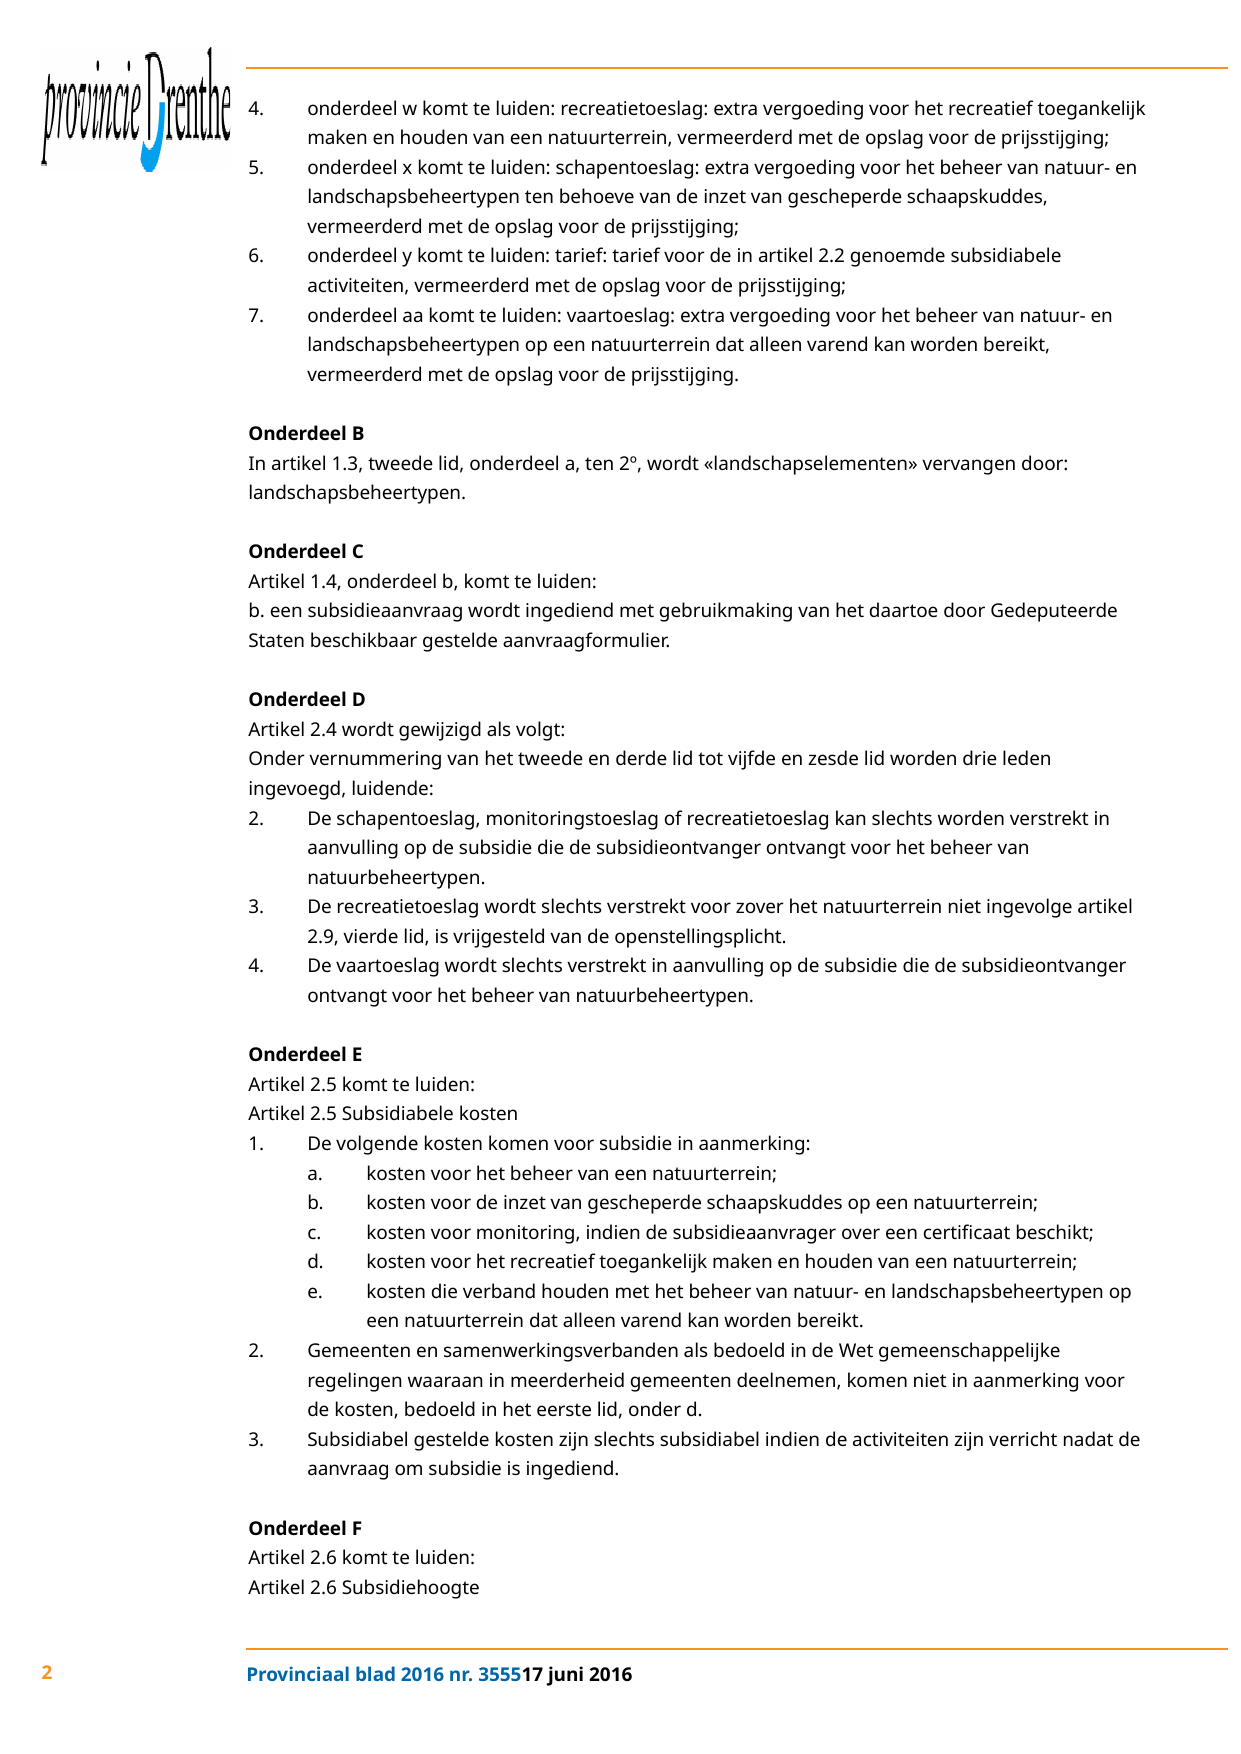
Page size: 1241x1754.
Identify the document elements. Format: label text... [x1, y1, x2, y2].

text Artikel 2.6 Subsidiehoogte [248, 1574, 1152, 1600]
text Artikel 2.5 Subsidiabele kosten [248, 1101, 1152, 1126]
list onderdeel aa komt te luiden: vaartoeslag: extra vergoeding voor het beheer van natuur- en landschapsbeheertypen op een natuurterrein dat alleen varend kan worden bereikt, vermeerderd met de opslag voor de prijsstijging. [248, 302, 1152, 387]
list kosten voor monitoring, indien de subsidieaanvrager over een certificaat beschikt; [307, 1219, 1152, 1245]
list Gemeenten en samenwerkingsverbanden als bedoeld in de Wet gemeenschappelijke regelingen waaraan in meerderheid gemeenten deelnemen, komen niet in aanmerking voor de kosten, bedoeld in het eerste lid, onder d. [248, 1337, 1152, 1422]
text Artikel 2.6 komt te luiden: [248, 1544, 1152, 1570]
text Artikel 1.4, onderdeel b, komt te luiden: [248, 568, 1152, 594]
list kosten voor het recreatief toegankelijk maken en houden van een natuurterrein; [307, 1248, 1152, 1274]
text Onderdeel C [248, 538, 1152, 564]
list De volgende kosten komen voor subsidie in aanmerking: [248, 1130, 1152, 1156]
list onderdeel w komt te luiden: recreatietoeslag: extra vergoeding voor het recreatief toegankelijk maken en houden van een natuurterrein, vermeerderd met de opslag voor de prijsstijging; [248, 95, 1152, 150]
list De schapentoeslag, monitoringstoeslag of recreatietoeslag kan slechts worden verstrekt in aanvulling op de subsidie die de subsidieontvanger ontvangt voor het beheer van natuurbeheertypen. [248, 805, 1152, 890]
text Onderdeel F [248, 1515, 1152, 1541]
list kosten voor het beheer van een natuurterrein; [307, 1160, 1152, 1186]
text Artikel 2.4 wordt gewijzigd als volgt: [248, 716, 1152, 742]
list kosten voor de inzet van gescheperde schaapskuddes op een natuurterrein; [307, 1189, 1152, 1215]
text b. een subsidieaanvraag wordt ingediend met gebruikmaking van het daartoe door Gedeputeerde Staten beschikbaar gestelde aanvraagformulier. [248, 598, 1152, 653]
list De recreatietoeslag wordt slechts verstrekt voor zover het natuurterrein niet ingevolge artikel 2.9, vierde lid, is vrijgesteld van de openstellingsplicht. [248, 893, 1152, 949]
list onderdeel x komt te luiden: schapentoeslag: extra vergoeding voor het beheer van natuur- en landschapsbeheertypen ten behoeve van de inzet van gescheperde schaapskuddes, vermeerderd met de opslag voor de prijsstijging; [248, 154, 1152, 239]
list Subsidiabel gestelde kosten zijn slechts subsidiabel indien de activiteiten zijn verricht nadat de aanvraag om subsidie is ingediend. [248, 1426, 1152, 1481]
text Artikel 2.5 komt te luiden: [248, 1071, 1152, 1097]
text Onderdeel B [248, 420, 1152, 446]
text Onder vernummering van het tweede en derde lid tot vijfde en zesde lid worden drie leden ingevoegd, luidende: [248, 746, 1152, 801]
list onderdeel y komt te luiden: tarief: tarief voor de in artikel 2.2 genoemde subsidiabele activiteiten, vermeerderd met de opslag voor de prijsstijging; [248, 243, 1152, 298]
list De vaartoeslag wordt slechts verstrekt in aanvulling op de subsidie die de subsidieontvanger ontvangt voor het beheer van natuurbeheertypen. [248, 953, 1152, 1008]
picture [41, 47, 231, 172]
text Onderdeel D [248, 686, 1152, 712]
text In artikel 1.3, tweede lid, onderdeel a, ten 2º, wordt «landschapselementen» vervangen door: landschapsbeheertypen. [248, 450, 1152, 505]
text Onderdeel E [248, 1041, 1152, 1067]
list kosten die verband houden met het beheer van natuur- en landschapsbeheertypen op een natuurterrein dat alleen varend kan worden bereikt. [307, 1278, 1152, 1333]
